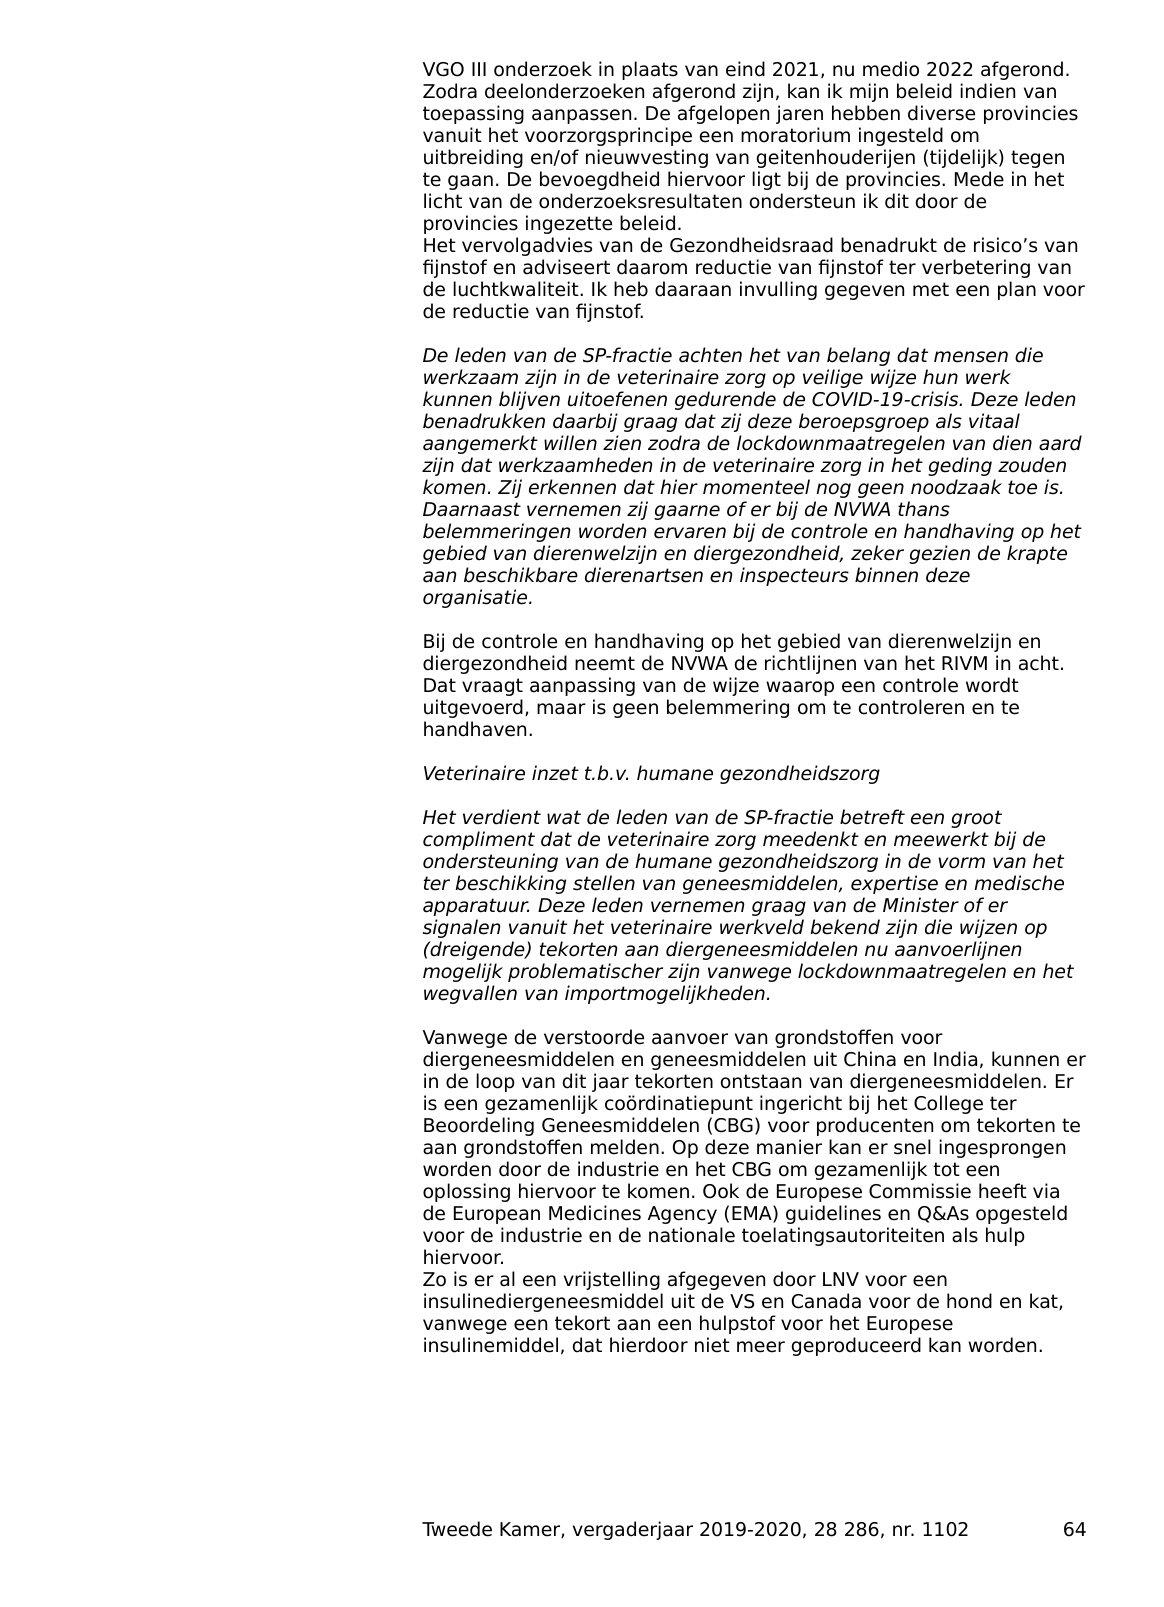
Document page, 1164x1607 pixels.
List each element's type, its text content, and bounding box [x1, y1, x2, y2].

text Het verdient wat de leden van de SP-fractie betreft een groot compliment dat de veterinaire zorg meedenkt en meewerkt bij de ondersteuning van de humane gezondheidszorg in de vorm van het ter beschikking stellen van geneesmiddelen, expertise en medische apparatuur. Deze leden vernemen graag van de Minister of er signalen vanuit het veterinaire werkveld bekend zijn die wijzen op (dreigende) tekorten aan diergeneesmiddelen nu aanvoerlijnen mogelijk problematischer zijn vanwege lockdownmaatregelen en het wegvallen van importmogelijkheden. [422, 807, 1087, 1005]
text Vanwege de verstoorde aanvoer van grondstoffen voor diergeneesmiddelen en geneesmiddelen uit China en India, kunnen er in de loop van dit jaar tekorten ontstaan van diergeneesmiddelen. Er is een gezamenlijk coördinatiepunt ingericht bij het College ter Beoordeling Geneesmiddelen (CBG) voor producenten om tekorten te aan grondstoffen melden. Op deze manier kan er snel ingesprongen worden door de industrie en het CBG om gezamenlijk tot een oplossing hiervoor te komen. Ook de Europese Commissie heeft via de European Medicines Agency (EMA) guidelines en Q&As opgesteld voor de industrie en de nationale toelatingsautoriteiten als hulp hiervoor. [422, 1027, 1087, 1269]
text VGO III onderzoek in plaats van eind 2021, nu medio 2022 afgerond. Zodra deelonderzoeken afgerond zijn, kan ik mijn beleid indien van toepassing aanpassen. De afgelopen jaren hebben diverse provincies vanuit het voorzorgsprincipe een moratorium ingesteld om uitbreiding en/of nieuwvesting van geitenhouderijen (tijdelijk) tegen te gaan. De bevoegdheid hiervoor ligt bij de provincies. Mede in het licht van de onderzoeksresultaten ondersteun ik dit door de provincies ingezette beleid. [422, 59, 1087, 235]
subtitle Veterinaire inzet t.b.v. humane gezondheidszorg [422, 763, 1087, 785]
text Het vervolgadvies van de Gezondheidsraad benadrukt de risico’s van fijnstof en adviseert daarom reductie van fijnstof ter verbetering van de luchtkwaliteit. Ik heb daaraan invulling gegeven met een plan voor de reductie van fijnstof. [422, 235, 1087, 323]
text Zo is er al een vrijstelling afgegeven door LNV voor een insulinediergeneesmiddel uit de VS en Canada voor de hond en kat, vanwege een tekort aan een hulpstof voor het Europese insulinemiddel, dat hierdoor niet meer geproduceerd kan worden. [422, 1269, 1087, 1357]
text De leden van de SP-fractie achten het van belang dat mensen die werkzaam zijn in de veterinaire zorg op veilige wijze hun werk kunnen blijven uitoefenen gedurende de COVID-19-crisis. Deze leden benadrukken daarbij graag dat zij deze beroepsgroep als vitaal aangemerkt willen zien zodra de lockdownmaatregelen van dien aard zijn dat werkzaamheden in de veterinaire zorg in het geding zouden komen. Zij erkennen dat hier momenteel nog geen noodzaak toe is. [422, 345, 1087, 499]
text Bij de controle en handhaving op het gebied van dierenwelzijn en diergezondheid neemt de NVWA de richtlijnen van het RIVM in acht. Dat vraagt aanpassing van de wijze waarop een controle wordt uitgevoerd, maar is geen belemmering om te controleren en te handhaven. [422, 631, 1087, 741]
text Daarnaast vernemen zij gaarne of er bij de NVWA thans belemmeringen worden ervaren bij de controle en handhaving op het gebied van dierenwelzijn en diergezondheid, zeker gezien de krapte aan beschikbare dierenartsen en inspecteurs binnen deze organisatie. [422, 499, 1087, 609]
